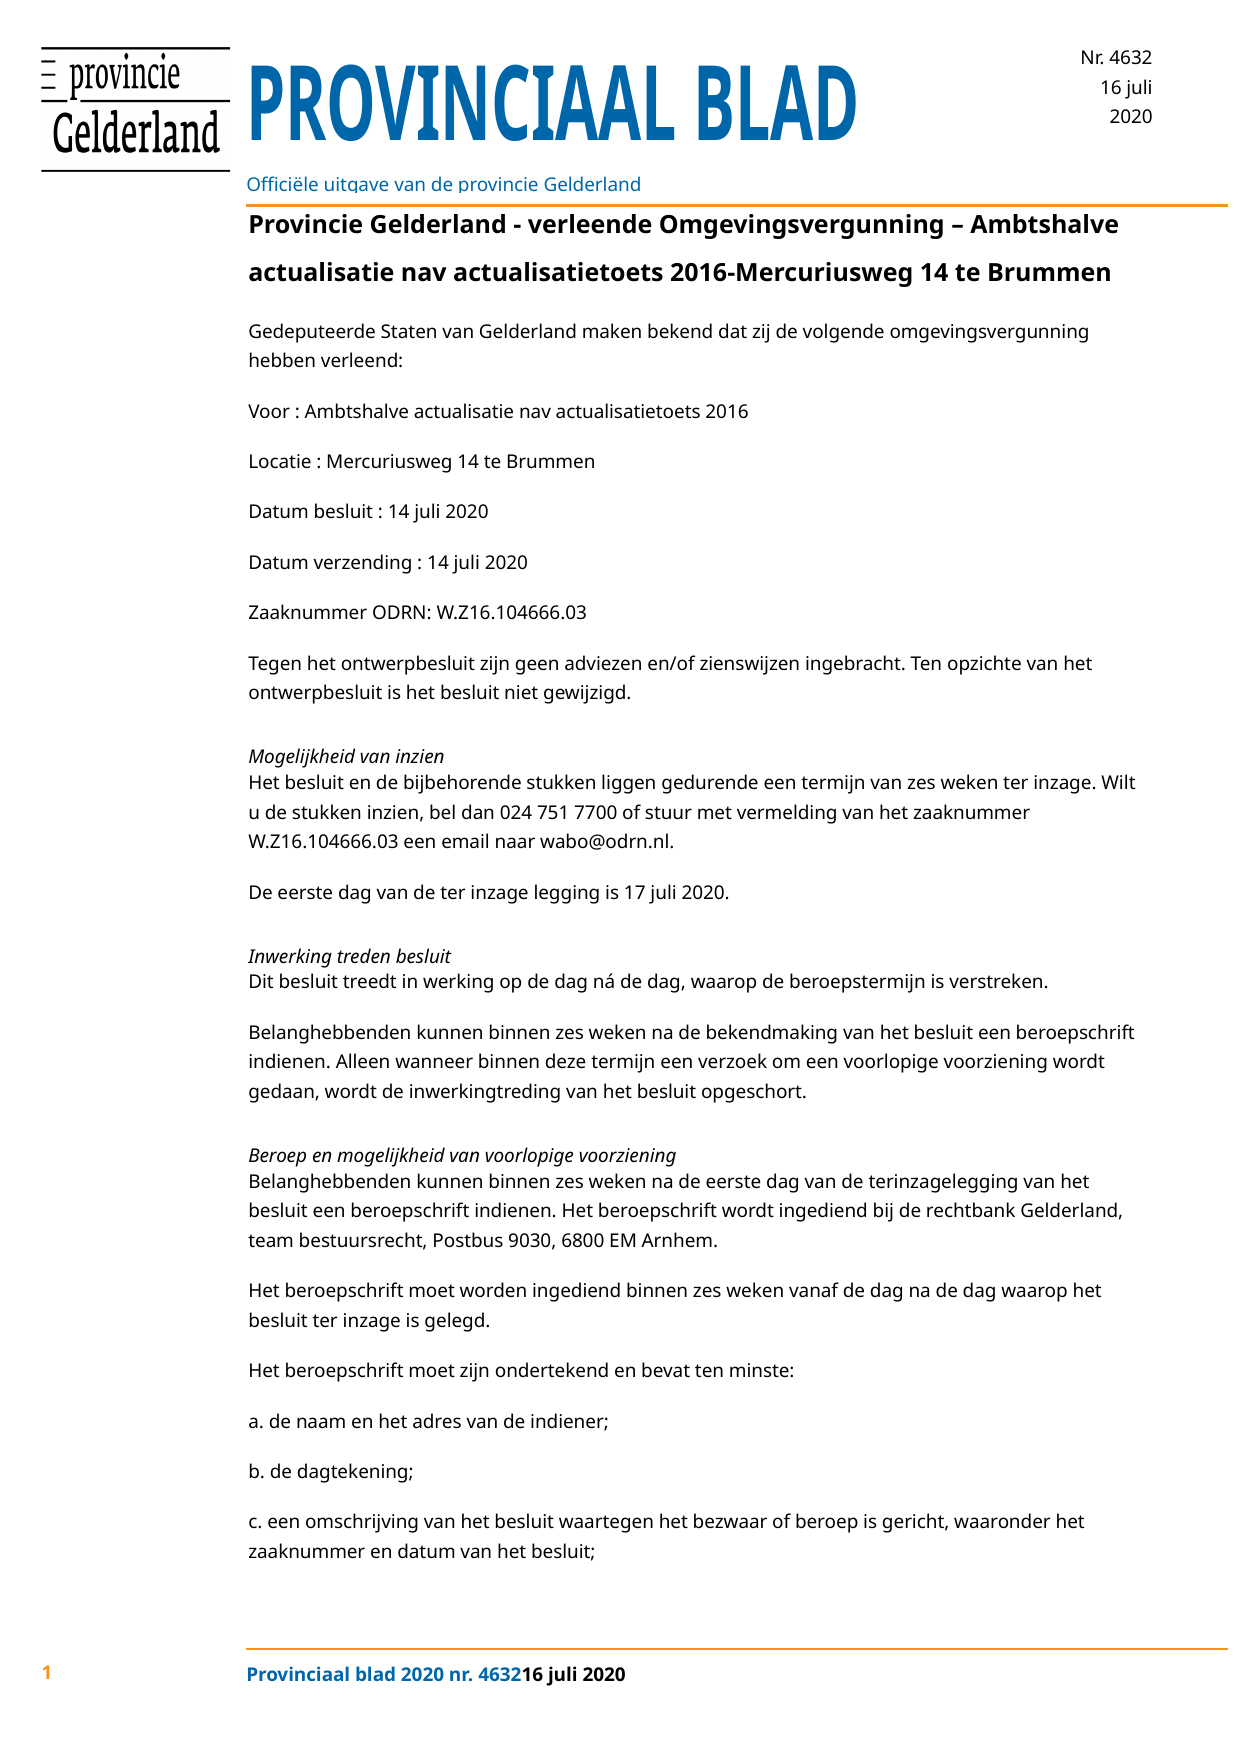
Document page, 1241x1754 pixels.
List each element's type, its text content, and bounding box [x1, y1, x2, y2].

text Tegen het ontwerpbesluit zijn geen adviezen en/of zienswijzen ingebracht. Ten opzichte van het ontwerpbesluit is het besluit niet gewijzigd. [248, 650, 1152, 705]
text Beroep en mogelijkheid van voorlopige voorziening [248, 1142, 1152, 1168]
text Het beroepschrift moet zijn ondertekend en bevat ten minste: [248, 1357, 1152, 1383]
text De eerste dag van de ter inzage legging is 17 juli 2020. [248, 879, 1152, 904]
text Dit besluit treedt in werking op de dag ná de dag, waarop de beroepstermijn is verstreken. [248, 968, 1152, 994]
text Voor : Ambtshalve actualisatie nav actualisatietoets 2016 [248, 398, 1152, 424]
text Datum verzending : 14 juli 2020 [248, 549, 1152, 575]
text Mogelijkheid van inzien [248, 743, 1152, 769]
text Gedeputeerde Staten van Gelderland maken bekend dat zij de volgende omgevingsvergunning hebben verleend: [248, 318, 1152, 373]
text Belanghebbenden kunnen binnen zes weken na de bekendmaking van het besluit een beroepschrift indienen. Alleen wanneer binnen deze termijn een verzoek om een voorlopige voorziening wordt gedaan, wordt de inwerkingtreding van het besluit opgeschort. [248, 1019, 1152, 1104]
text b. de dagtekening; [248, 1458, 1152, 1484]
text Locatie : Mercuriusweg 14 te Brummen [248, 448, 1152, 474]
text Belanghebbenden kunnen binnen zes weken na de eerste dag van de terinzagelegging van het besluit een beroepschrift indienen. Het beroepschrift wordt ingediend bij de rechtbank Gelderland, team bestuursrecht, Postbus 9030, 6800 EM Arnhem. [248, 1168, 1152, 1253]
text Datum besluit : 14 juli 2020 [248, 499, 1152, 524]
text a. de naam en het adres van de indiener; [248, 1408, 1152, 1433]
text Inwerking treden besluit [248, 943, 1152, 968]
text Provincie Gelderland - verleende Omgevingsvergunning – Ambtshalve actualisatie nav actualisatietoets 2016-Mercuriusweg 14 te Brummen [248, 207, 1152, 288]
text c. een omschrijving van het besluit waartegen het bezwaar of beroep is gericht, waaronder het zaaknummer en datum van het besluit; [248, 1509, 1152, 1564]
picture [41, 47, 231, 172]
text Het besluit en de bijbehorende stukken liggen gedurende een termijn van zes weken ter inzage. Wilt u de stukken inzien, bel dan 024 751 7700 of stuur met vermelding van het zaaknummer W.Z16.104666.03 een email naar wabo@odrn.nl. [248, 769, 1152, 854]
text Het beroepschrift moet worden ingediend binnen zes weken vanaf de dag na de dag waarop het besluit ter inzage is gelegd. [248, 1277, 1152, 1333]
text Zaaknummer ODRN: W.Z16.104666.03 [248, 599, 1152, 625]
